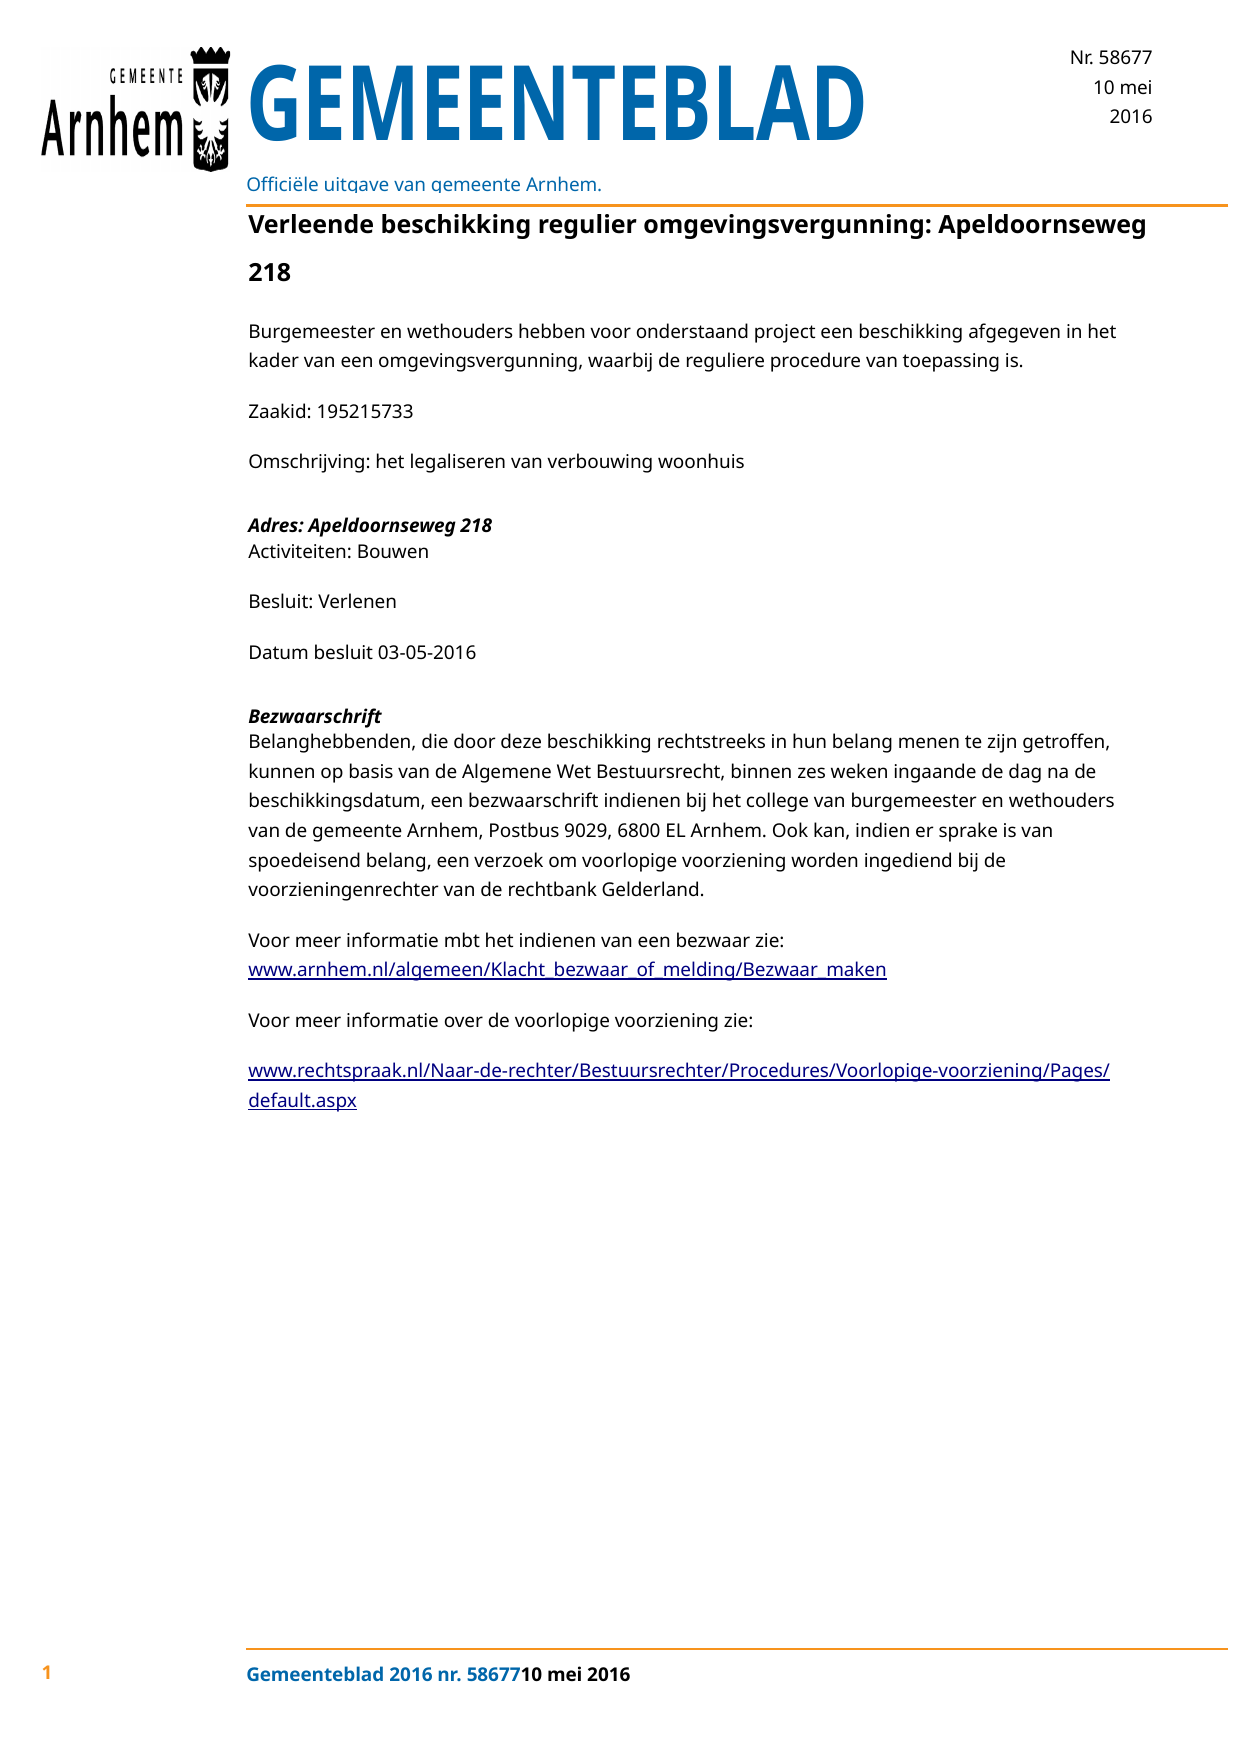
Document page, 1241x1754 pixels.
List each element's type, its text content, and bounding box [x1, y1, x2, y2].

text Besluit: Verlenen [248, 588, 1152, 614]
text Datum besluit 03-05-2016 [248, 639, 1152, 664]
text www.rechtspraak.nl/Naar-de-rechter/Bestuursrechter/Procedures/Voorlopige-voorziening/Pages/default.aspx [248, 1057, 1152, 1113]
text Verleende beschikking regulier omgevingsvergunning: Apeldoornseweg 218 [248, 207, 1152, 288]
text Activiteiten: Bouwen [248, 538, 1152, 564]
text Voor meer informatie over de voorlopige voorziening zie: [248, 1007, 1152, 1033]
text Voor meer informatie mbt het indienen van een bezwaar zie: www.arnhem.nl/algemeen/Klacht_bezwaar_of_melding/Bezwaar_maken [248, 927, 1152, 982]
text Zaakid: 195215733 [248, 398, 1152, 424]
text Burgemeester en wethouders hebben voor onderstaand project een beschikking afgegeven in het kader van een omgevingsvergunning, waarbij de reguliere procedure van toepassing is. [248, 318, 1152, 373]
text Omschrijving: het legaliseren van verbouwing woonhuis [248, 448, 1152, 474]
text Adres: Apeldoornseweg 218 [248, 512, 1152, 538]
text Bezwaarschrift [248, 703, 1152, 728]
picture [41, 47, 231, 172]
text Belanghebbenden, die door deze beschikking rechtstreeks in hun belang menen te zijn getroffen, kunnen op basis van de Algemene Wet Bestuursrecht, binnen zes weken ingaande de dag na de beschikkingsdatum, een bezwaarschrift indienen bij het college van burgemeester en wethouders van de gemeente Arnhem, Postbus 9029, 6800 EL Arnhem. Ook kan, indien er sprake is van spoedeisend belang, een verzoek om voorlopige voorziening worden ingediend bij de voorzieningenrechter van de rechtbank Gelderland. [248, 728, 1152, 902]
